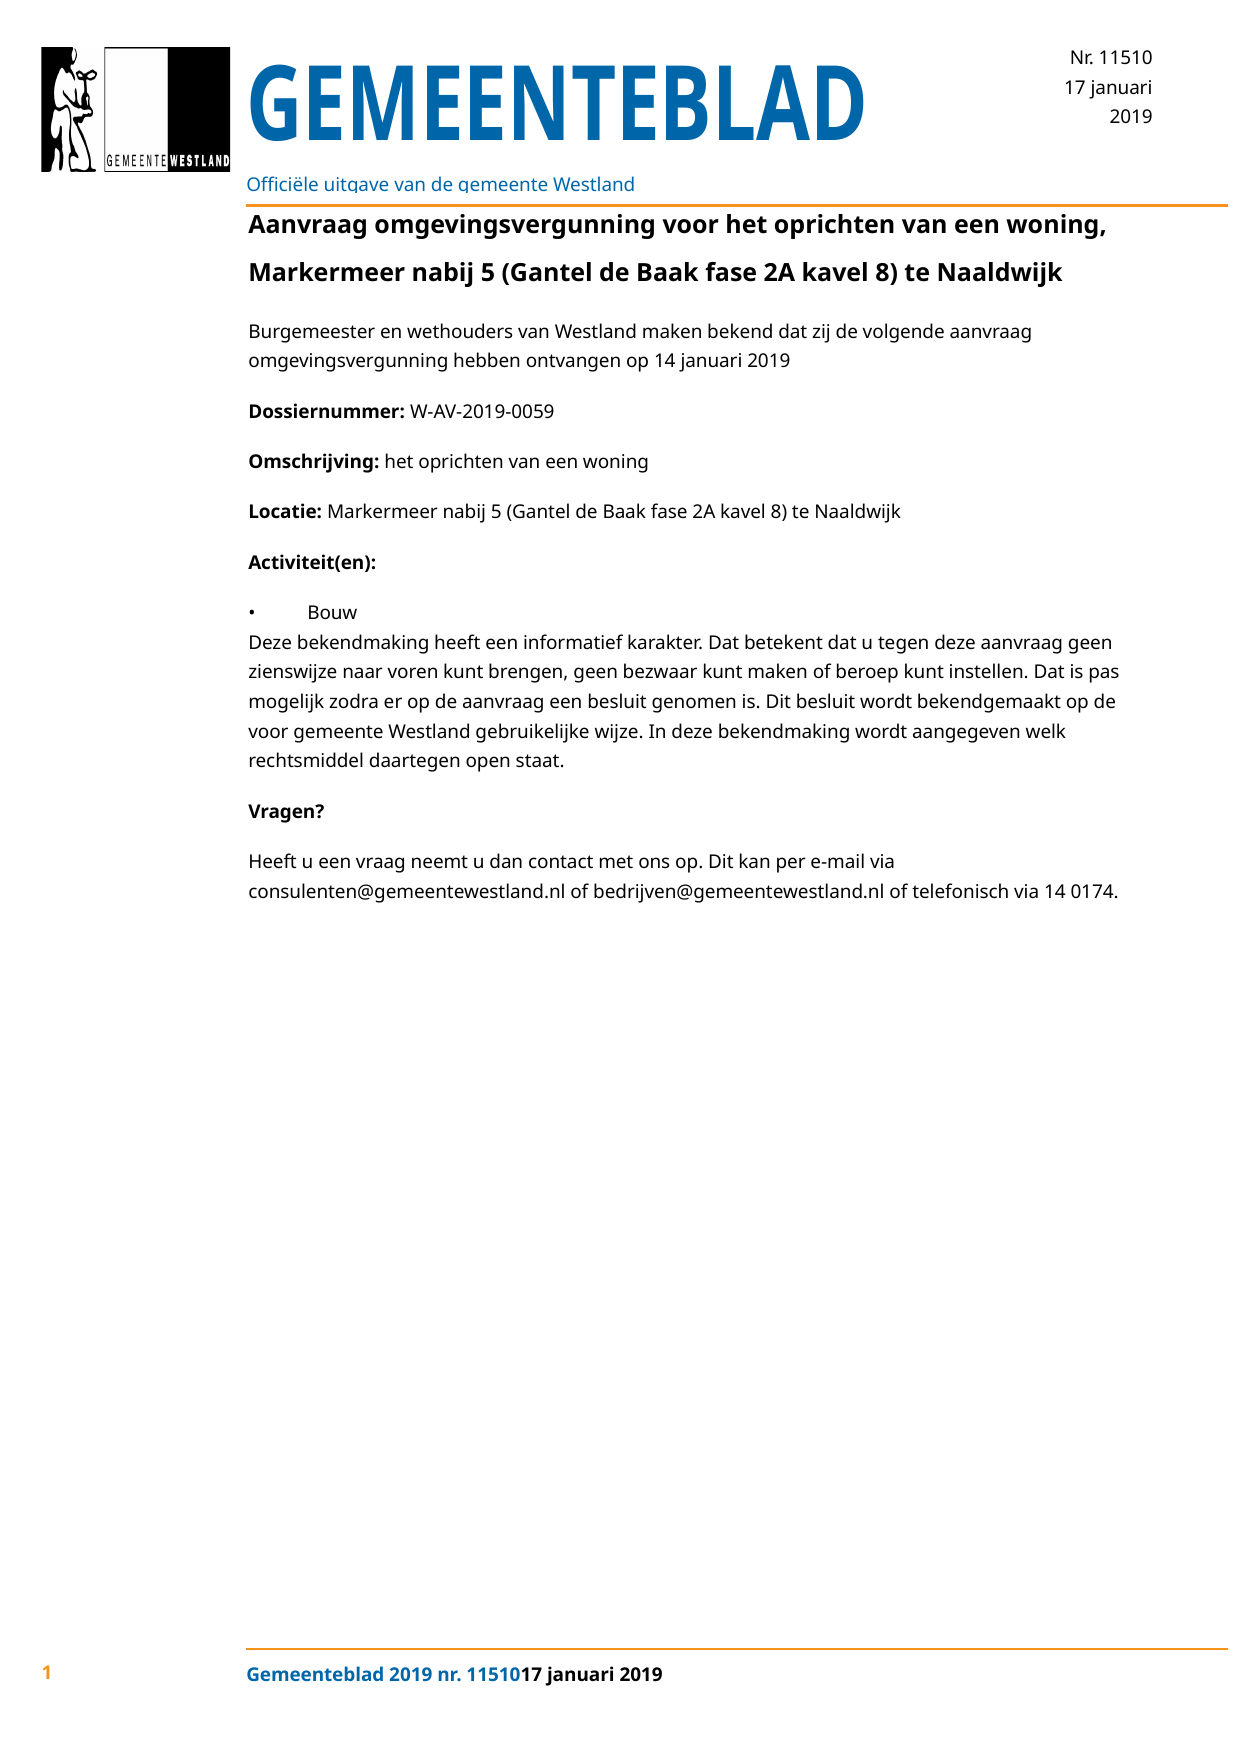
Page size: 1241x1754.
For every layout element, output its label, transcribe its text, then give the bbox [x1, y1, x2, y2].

text Locatie: Markermeer nabij 5 (Gantel de Baak fase 2A kavel 8) te Naaldwijk [248, 499, 1152, 524]
text Omschrijving: het oprichten van een woning [248, 448, 1152, 474]
text Heeft u een vraag neemt u dan contact met ons op. Dit kan per e-mail via consulenten@gemeentewestland.nl of bedrijven@gemeentewestland.nl of telefonisch via 14 0174. [248, 848, 1152, 904]
text Aanvraag omgevingsvergunning voor het oprichten van een woning, Markermeer nabij 5 (Gantel de Baak fase 2A kavel 8) te Naaldwijk [248, 207, 1152, 288]
text Deze bekendmaking heeft een informatief karakter. Dat betekent dat u tegen deze aanvraag geen zienswijze naar voren kunt brengen, geen bezwaar kunt maken of beroep kunt instellen. Dat is pas mogelijk zodra er op de aanvraag een besluit genomen is. Dit besluit wordt bekendgemaakt op de voor gemeente Westland gebruikelijke wijze. In deze bekendmaking wordt aangegeven welk rechtsmiddel daartegen open staat. [248, 629, 1152, 773]
text Burgemeester en wethouders van Westland maken bekend dat zij de volgende aanvraag omgevingsvergunning hebben ontvangen op 14 januari 2019 [248, 318, 1152, 373]
picture [41, 47, 231, 172]
text Dossiernummer: W-AV-2019-0059 [248, 398, 1152, 424]
text Vragen? [248, 798, 1152, 824]
list Bouw [248, 599, 1152, 625]
text Activiteit(en): [248, 549, 1152, 575]
